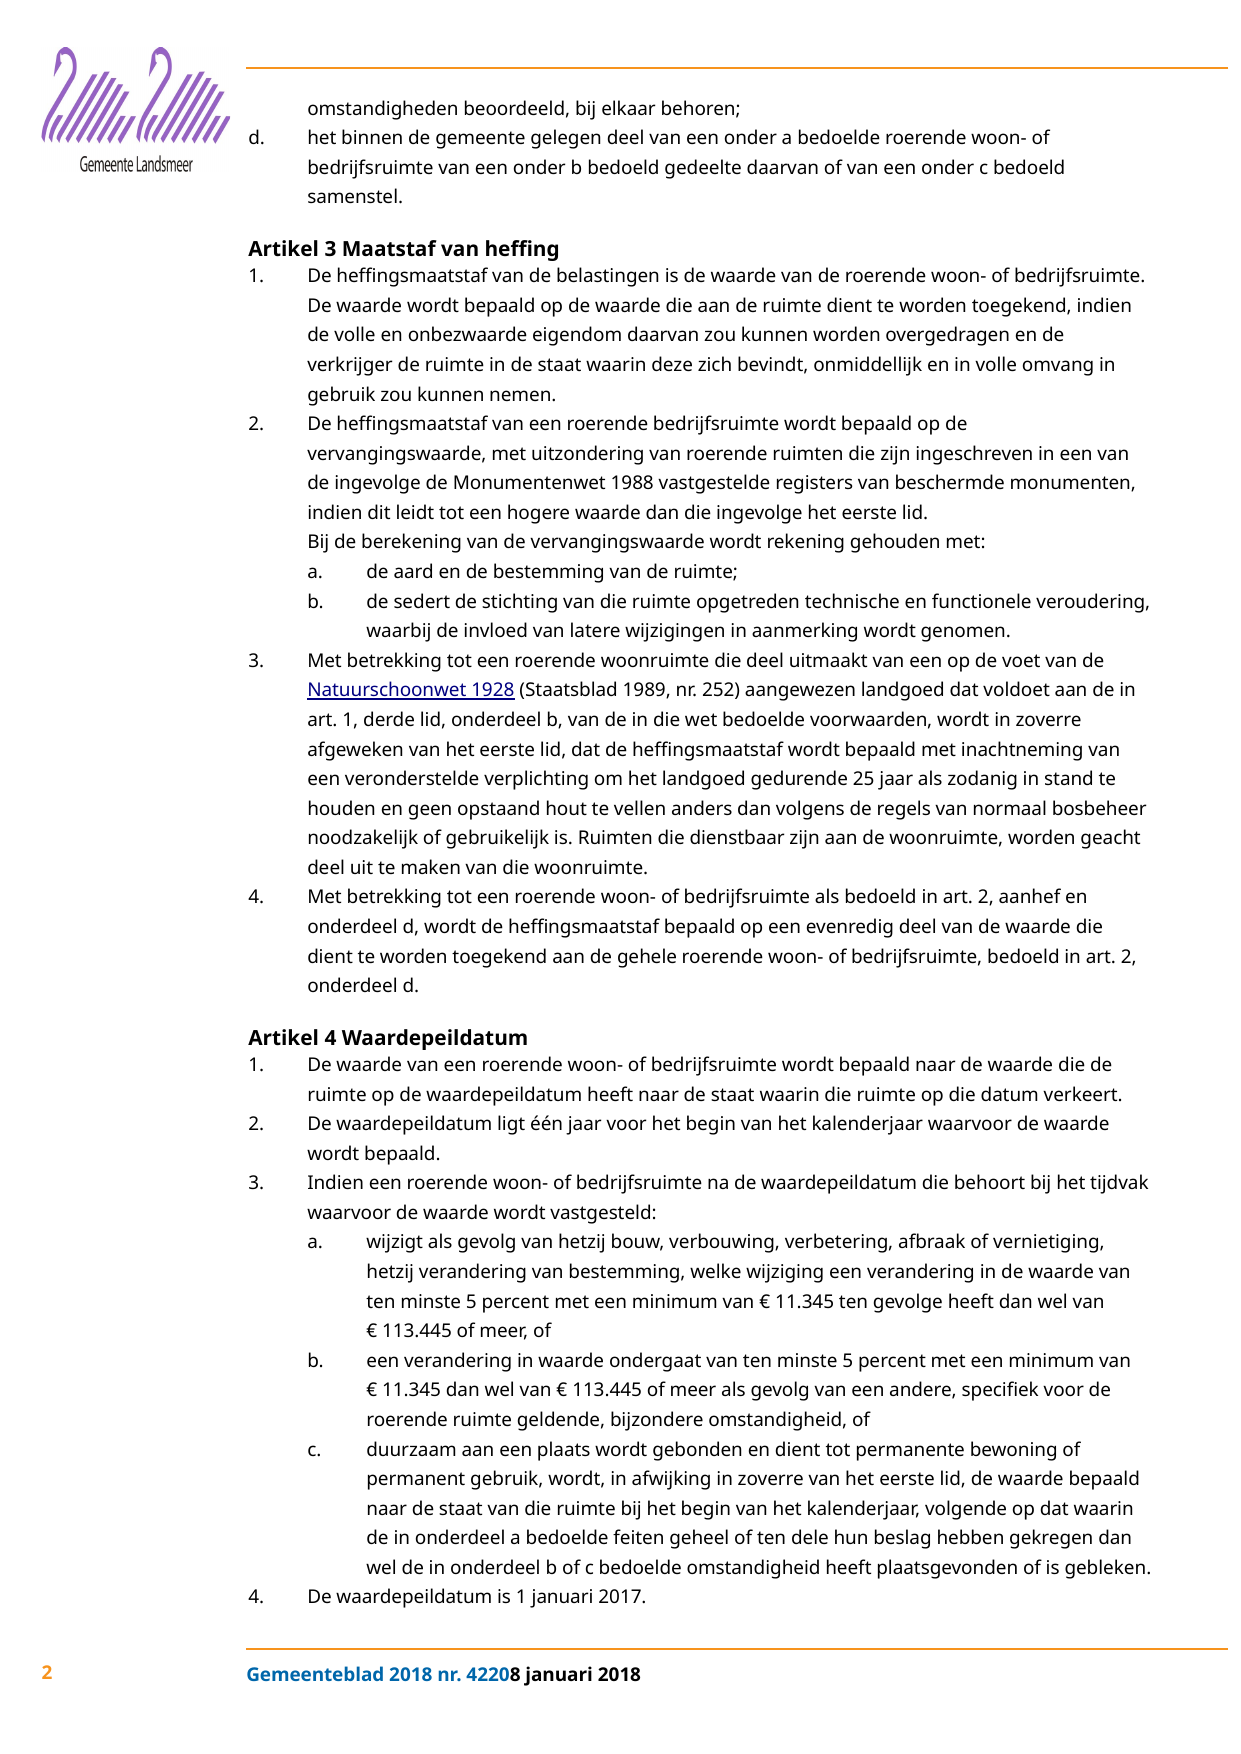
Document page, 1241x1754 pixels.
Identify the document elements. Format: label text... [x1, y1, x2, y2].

list De waarde van een roerende woon- of bedrijfsruimte wordt bepaald naar de waarde die de ruimte op de waardepeildatum heeft naar de staat waarin die ruimte op die datum verkeert. [248, 1051, 1152, 1107]
list het binnen de gemeente gelegen deel van een onder a bedoelde roerende woon- of bedrijfsruimte van een onder b bedoeld gedeelte daarvan of van een onder c bedoeld samenstel. [248, 124, 1152, 209]
list omstandigheden beoordeeld, bij elkaar behoren; [248, 95, 1152, 121]
list Indien een roerende woon- of bedrijfsruimte na de waardepeildatum die behoort bij het tijdvak waarvoor de waarde wordt vastgesteld: [248, 1169, 1152, 1225]
picture [41, 47, 231, 172]
list De heffingsmaatstaf van een roerende bedrijfsruimte wordt bepaald op de vervangingswaarde, met uitzondering van roerende ruimten die zijn ingeschreven in een van de ingevolge de Monumentenwet 1988 vastgestelde registers van beschermde monumenten, indien dit leidt tot een hogere waarde dan die ingevolge het eerste lid. [248, 410, 1152, 525]
list de sedert de stichting van die ruimte opgetreden technische en functionele veroudering, waarbij de invloed van latere wijzigingen in aanmerking wordt genomen. [307, 588, 1152, 643]
list De waardepeildatum is 1 januari 2017. [248, 1584, 1152, 1609]
list een verandering in waarde ondergaat van ten minste 5 percent met een minimum van € 11.345 dan wel van € 113.445 of meer als gevolg van een andere, specifiek voor de roerende ruimte geldende, bijzondere omstandigheid, of [307, 1347, 1152, 1432]
list de aard en de bestemming van de ruimte; [307, 558, 1152, 584]
list Bij de berekening van de vervangingswaarde wordt rekening gehouden met: [248, 529, 1152, 554]
list Met betrekking tot een roerende woon- of bedrijfsruimte als bedoeld in art. 2, aanhef en onderdeel d, wordt de heffingsmaatstaf bepaald op een evenredig deel van de waarde die dient te worden toegekend aan de gehele roerende woon- of bedrijfsruimte, bedoeld in art. 2, onderdeel d. [248, 884, 1152, 998]
list De waardepeildatum ligt één jaar voor het begin van het kalenderjaar waarvoor de waarde wordt bepaald. [248, 1110, 1152, 1166]
list wijzigt als gevolg van hetzij bouw, verbouwing, verbetering, afbraak of vernietiging, hetzij verandering van bestemming, welke wijziging een verandering in de waarde van ten minste 5 percent met een minimum van € 11.345 ten gevolge heeft dan wel van € 113.445 of meer, of [307, 1229, 1152, 1343]
list duurzaam aan een plaats wordt gebonden en dient tot permanente bewoning of permanent gebruik, wordt, in afwijking in zoverre van het eerste lid, de waarde bepaald naar de staat van die ruimte bij het begin van het kalenderjaar, volgende op dat waarin de in onderdeel a bedoelde feiten geheel of ten dele hun beslag hebben gekregen dan wel de in onderdeel b of c bedoelde omstandigheid heeft plaatsgevonden of is gebleken. [307, 1436, 1152, 1580]
list De heffingsmaatstaf van de belastingen is de waarde van de roerende woon- of bedrijfsruimte. De waarde wordt bepaald op de waarde die aan de ruimte dient te worden toegekend, indien de volle en onbezwaarde eigendom daarvan zou kunnen worden overgedragen en de verkrijger de ruimte in de staat waarin deze zich bevindt, onmiddellijk en in volle omvang in gebruik zou kunnen nemen. [248, 262, 1152, 406]
list Met betrekking tot een roerende woonruimte die deel uitmaakt van een op de voet van de Natuurschoonwet 1928 (Staatsblad 1989, nr. 252) aangewezen landgoed dat voldoet aan de in art. 1, derde lid, onderdeel b, van de in die wet bedoelde voorwaarden, wordt in zoverre afgeweken van het eerste lid, dat de heffingsmaatstaf wordt bepaald met inachtneming van een veronderstelde verplichting om het landgoed gedurende 25 jaar als zodanig in stand te houden en geen opstaand hout te vellen anders dan volgens de regels van normaal bosbeheer noodzakelijk of gebruikelijk is. Ruimten die dienstbaar zijn aan de woonruimte, worden geacht deel uit te maken van die woonruimte. [248, 647, 1152, 880]
text Artikel 4 Waardepeildatum [248, 1023, 1152, 1051]
text Artikel 3 Maatstaf van heffing [248, 234, 1152, 262]
